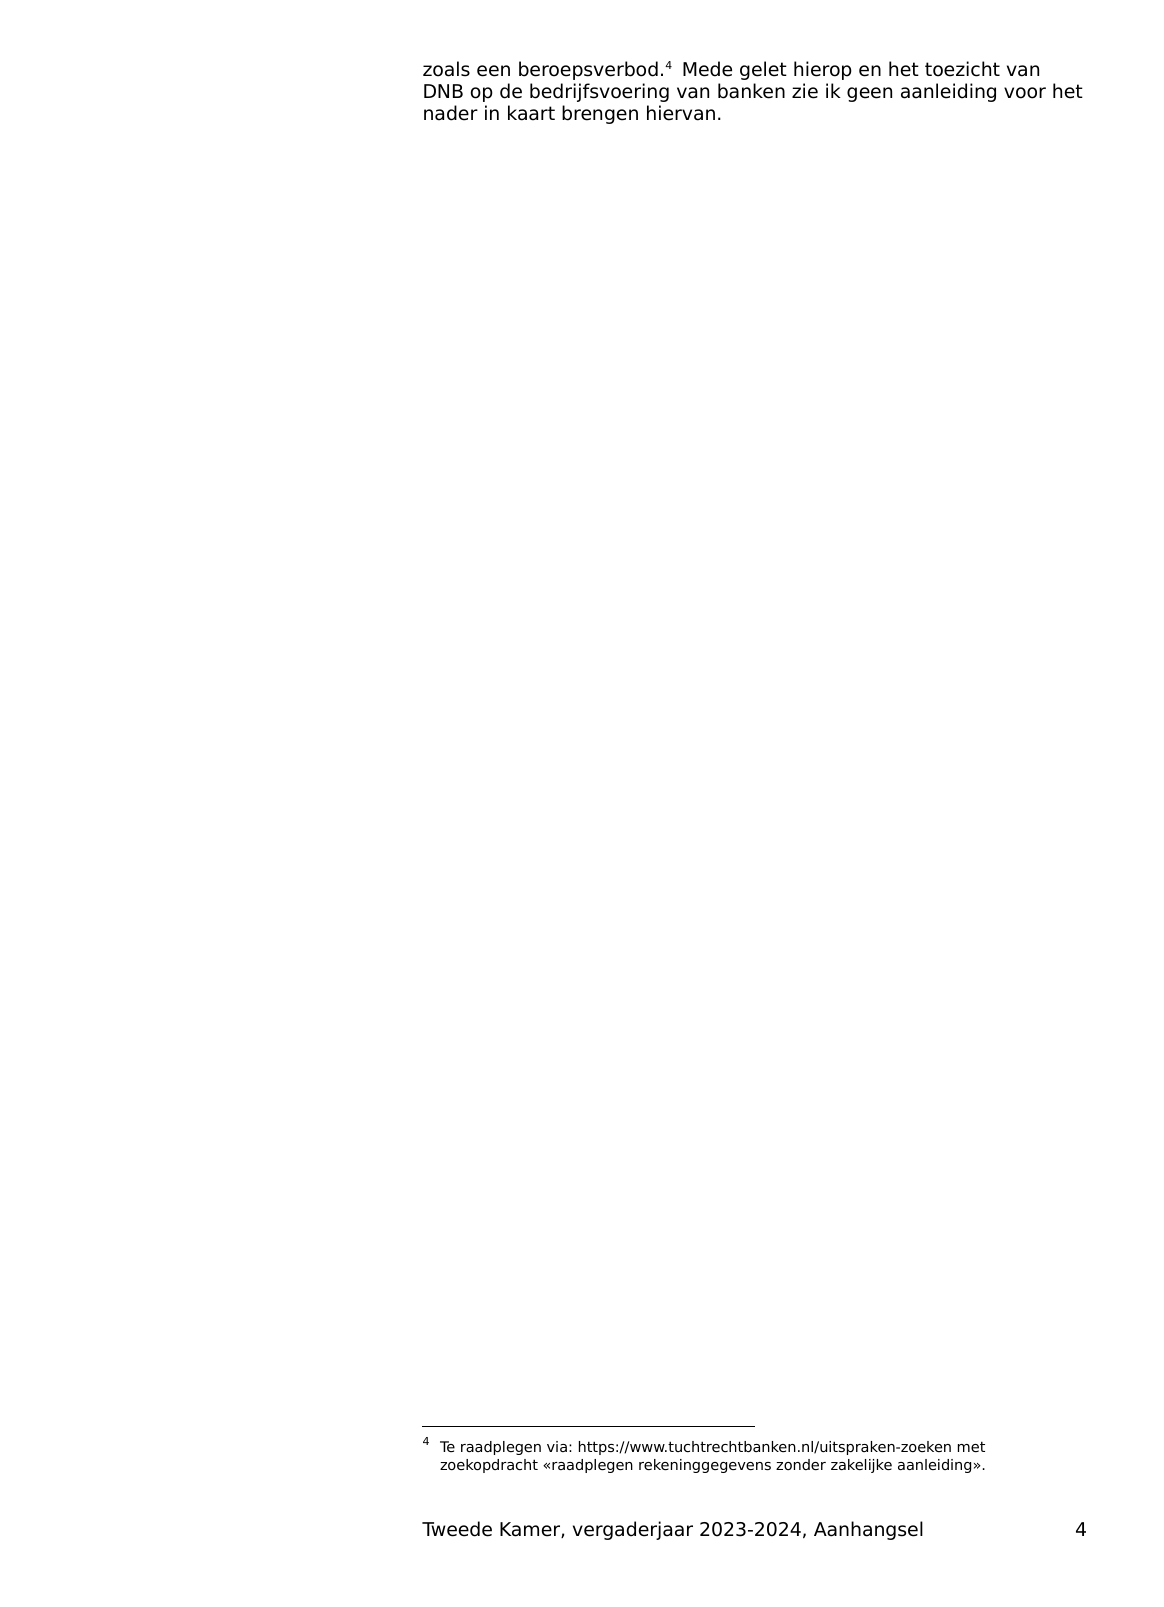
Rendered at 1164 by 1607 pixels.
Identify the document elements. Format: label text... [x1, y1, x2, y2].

text Te raadplegen via: https://www.tuchtrechtbanken.nl/uitspraken-zoeken met zoekopdracht «raadplegen rekeninggegevens zonder zakelijke aanleiding». [422, 1435, 1087, 1474]
text zoals een beroepsverbod. Mede gelet hierop en het toezicht van DNB op de bedrijfsvoering van banken zie ik geen aanleiding voor het nader in kaart brengen hiervan. [422, 59, 1087, 125]
